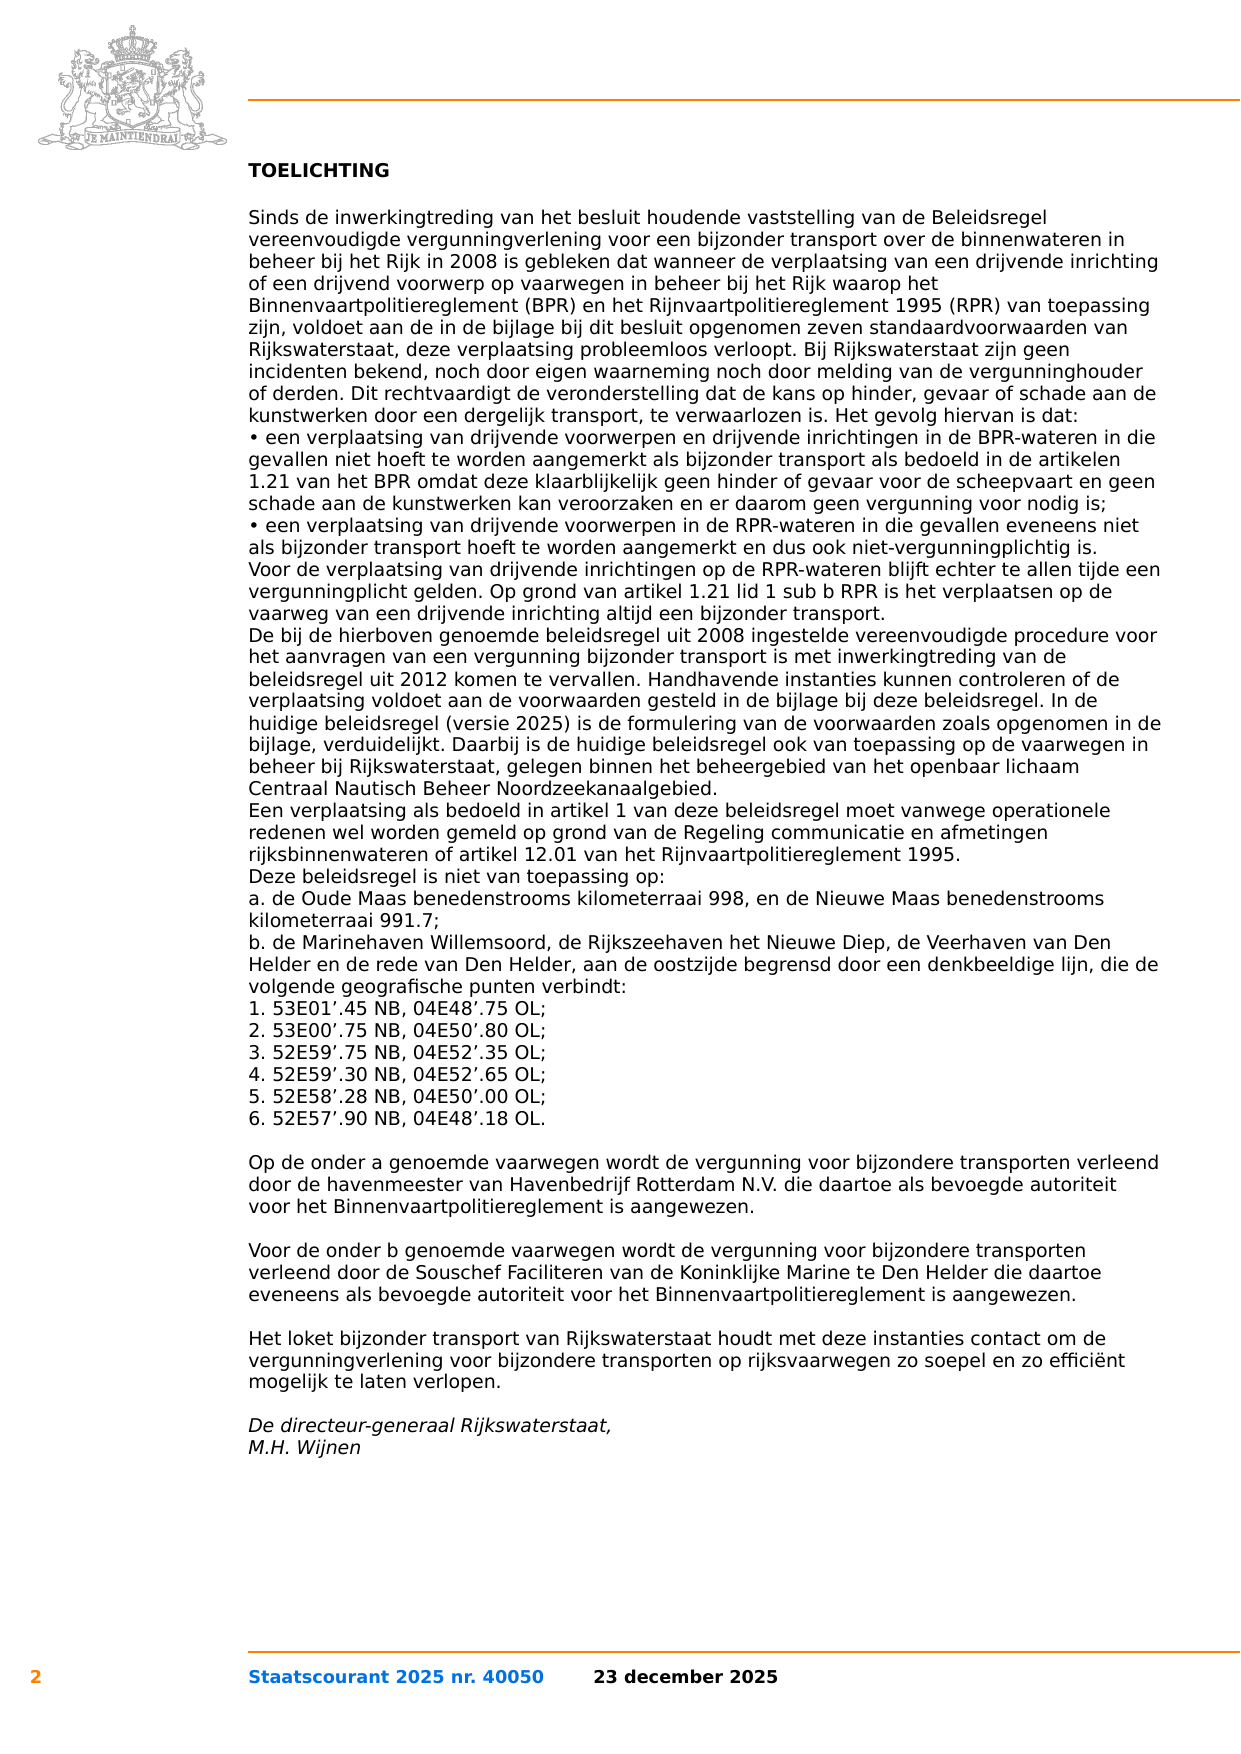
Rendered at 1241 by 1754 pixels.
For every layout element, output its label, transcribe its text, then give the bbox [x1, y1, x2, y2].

text De bij de hierboven genoemde beleidsregel uit 2008 ingestelde vereenvoudigde procedure voor het aanvragen van een vergunning bijzonder transport is met inwerkingtreding van de beleidsregel uit 2012 komen te vervallen. Handhavende instanties kunnen controleren of de verplaatsing voldoet aan de voorwaarden gesteld in de bijlage bij deze beleidsregel. In de huidige beleidsregel (versie 2025) is de formulering van de voorwaarden zoals opgenomen in de bijlage, verduidelijkt. Daarbij is de huidige beleidsregel ook van toepassing op de vaarwegen in beheer bij Rijkswaterstaat, gelegen binnen het beheergebied van het openbaar lichaam Centraal Nautisch Beheer Noordzeekanaalgebied. [248, 624, 1163, 800]
text b. de Marinehaven Willemsoord, de Rijkszeehaven het Nieuwe Diep, de Veerhaven van Den Helder en de rede van Den Helder, aan de oostzijde begrensd door een denkbeeldige lijn, die de volgende geografische punten verbindt: [248, 932, 1163, 998]
picture [38, 25, 227, 150]
text Het loket bijzonder transport van Rijkswaterstaat houdt met deze instanties contact om de vergunningverlening voor bijzondere transporten op rijksvaarwegen zo soepel en zo efficiënt mogelijk te laten verlopen. [248, 1327, 1163, 1393]
text 6. 52E57’.90 NB, 04E48’.18 OL. [248, 1108, 1163, 1130]
text Sinds de inwerkingtreding van het besluit houdende vaststelling van de Beleidsregel vereenvoudigde vergunningverlening voor een bijzonder transport over de binnenwateren in beheer bij het Rijk in 2008 is gebleken dat wanneer de verplaatsing van een drijvende inrichting of een drijvend voorwerp op vaarwegen in beheer bij het Rijk waarop het Binnenvaartpolitiereglement (BPR) en het Rijnvaartpolitiereglement 1995 (RPR) van toepassing zijn, voldoet aan de in de bijlage bij dit besluit opgenomen zeven standaardvoorwaarden van Rijkswaterstaat, deze verplaatsing probleemloos verloopt. Bij Rijkswaterstaat zijn geen incidenten bekend, noch door eigen waarneming noch door melding van de vergunninghouder of derden. Dit rechtvaardigt de veronderstelling dat de kans op hinder, gevaar of schade aan de kunstwerken door een dergelijk transport, te verwaarlozen is. Het gevolg hiervan is dat: [248, 207, 1163, 427]
text Op de onder a genoemde vaarwegen wordt de vergunning voor bijzondere transporten verleend door de havenmeester van Havenbedrijf Rotterdam N.V. die daartoe als bevoegde autoriteit voor het Binnenvaartpolitiereglement is aangewezen. [248, 1152, 1163, 1218]
text a. de Oude Maas benedenstrooms kilometerraai 998, en de Nieuwe Maas benedenstrooms kilometerraai 991.7; [248, 888, 1163, 932]
text 2. 53E00’.75 NB, 04E50’.80 OL; [248, 1020, 1163, 1042]
text • een verplaatsing van drijvende voorwerpen en drijvende inrichtingen in de BPR-wateren in die gevallen niet hoeft te worden aangemerkt als bijzonder transport als bedoeld in de artikelen 1.21 van het BPR omdat deze klaarblijkelijk geen hinder of gevaar voor de scheepvaart en geen schade aan de kunstwerken kan veroorzaken en er daarom geen vergunning voor nodig is; [248, 427, 1163, 514]
text 3. 52E59’.75 NB, 04E52’.35 OL; [248, 1042, 1163, 1064]
text 1. 53E01’.45 NB, 04E48’.75 OL; [248, 998, 1163, 1020]
text 4. 52E59’.30 NB, 04E52’.65 OL; [248, 1064, 1163, 1086]
text • een verplaatsing van drijvende voorwerpen in de RPR-wateren in die gevallen eveneens niet als bijzonder transport hoeft te worden aangemerkt en dus ook niet-vergunningplichtig is. [248, 514, 1163, 558]
text Voor de verplaatsing van drijvende inrichtingen op de RPR-wateren blijft echter te allen tijde een vergunningplicht gelden. Op grond van artikel 1.21 lid 1 sub b RPR is het verplaatsen op de vaarweg van een drijvende inrichting altijd een bijzonder transport. [248, 558, 1163, 624]
subtitle TOELICHTING [248, 160, 1163, 182]
text Voor de onder b genoemde vaarwegen wordt de vergunning voor bijzondere transporten verleend door de Souschef Faciliteren van de Koninklijke Marine te Den Helder die daartoe eveneens als bevoegde autoriteit voor het Binnenvaartpolitiereglement is aangewezen. [248, 1240, 1163, 1306]
text Een verplaatsing als bedoeld in artikel 1 van deze beleidsregel moet vanwege operationele redenen wel worden gemeld op grond van de Regeling communicatie en afmetingen rijksbinnenwateren of artikel 12.01 van het Rijnvaartpolitiereglement 1995. [248, 800, 1163, 866]
text 5. 52E58’.28 NB, 04E50’.00 OL; [248, 1086, 1163, 1108]
text De directeur-generaal Rijkswaterstaat, M.H. Wijnen [248, 1415, 1163, 1459]
text Deze beleidsregel is niet van toepassing op: [248, 866, 1163, 888]
